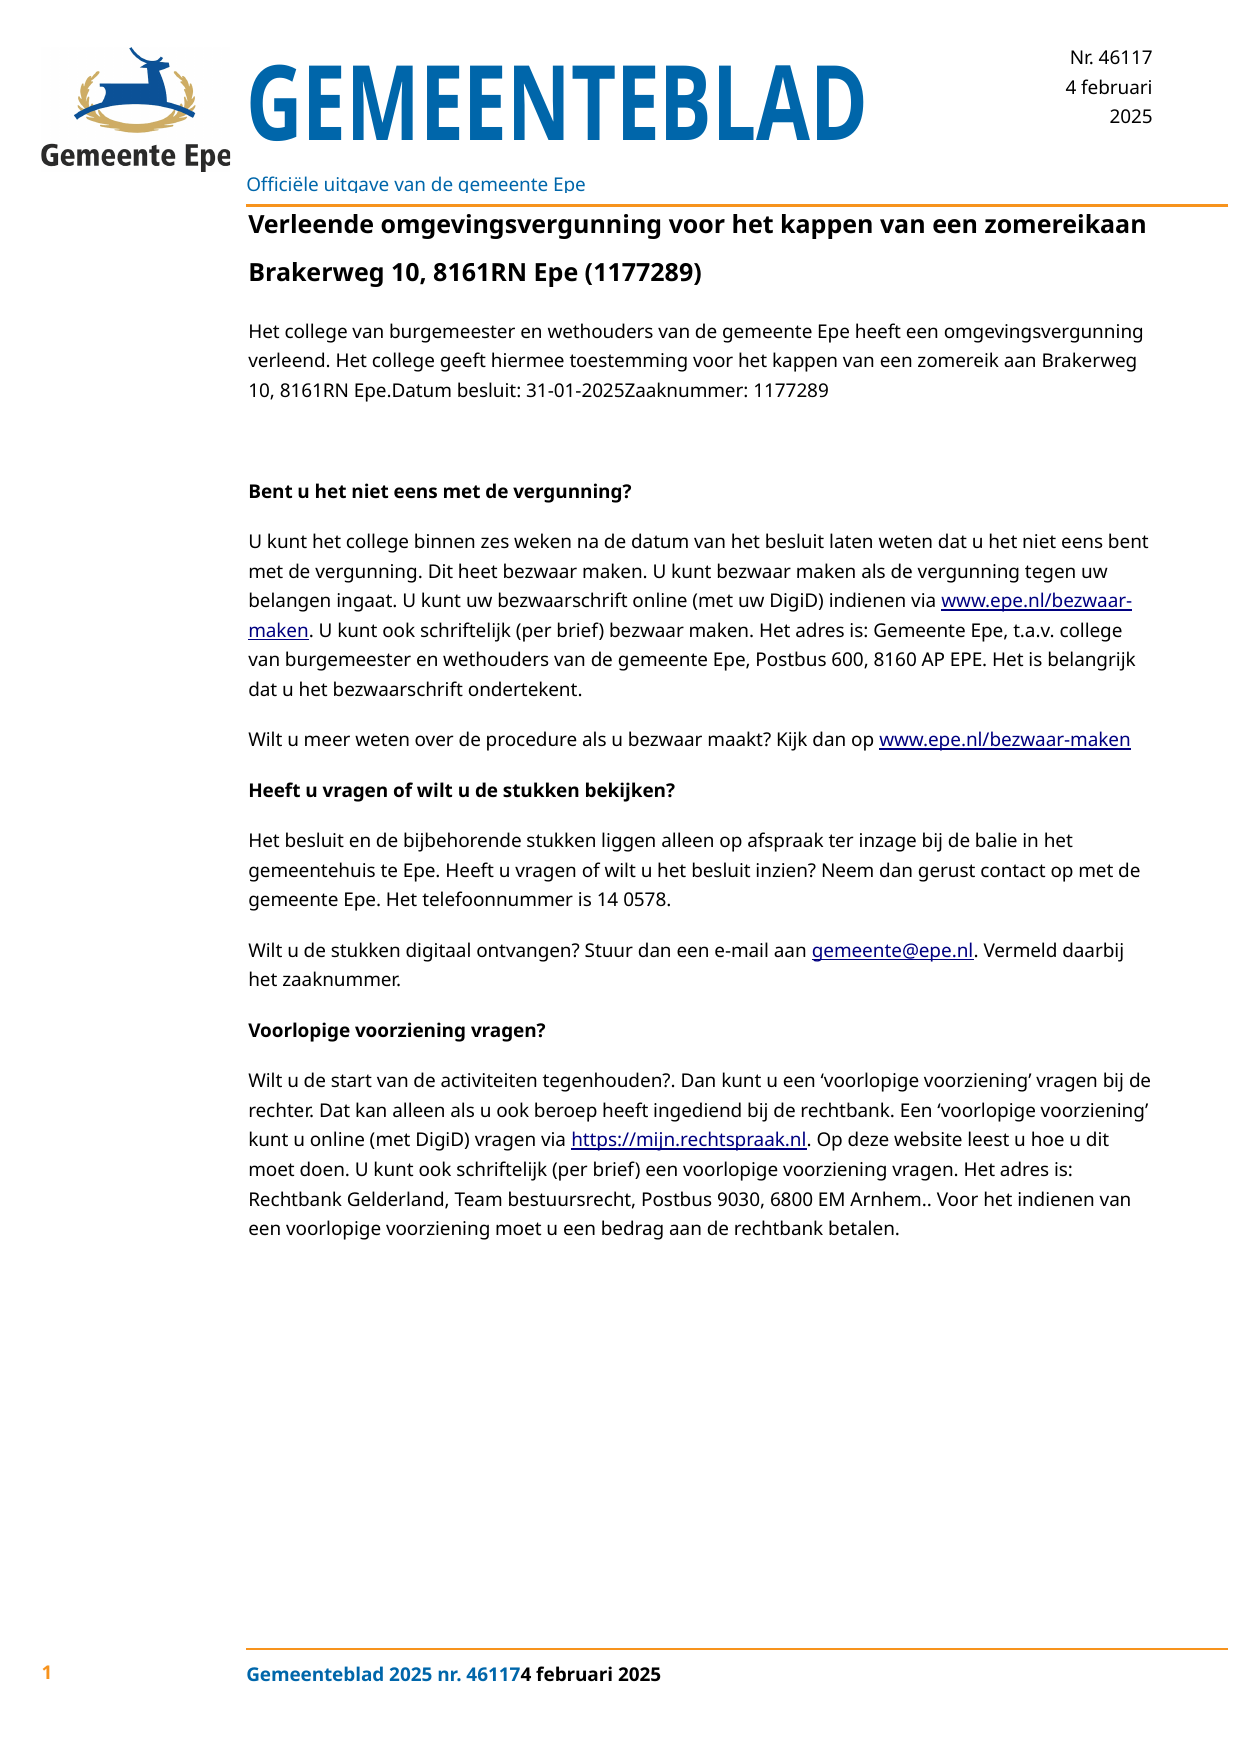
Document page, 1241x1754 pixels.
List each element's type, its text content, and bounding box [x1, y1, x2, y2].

text Bent u het niet eens met de vergunning? [248, 478, 1152, 504]
text Wilt u meer weten over de procedure als u bezwaar maakt? Kijk dan op www.epe.nl/bezwaar-maken [248, 727, 1152, 752]
text Voorlopige voorziening vragen? [248, 1017, 1152, 1043]
picture [41, 47, 231, 172]
text Heeft u vragen of wilt u de stukken bekijken? [248, 777, 1152, 803]
text Wilt u de start van de activiteiten tegenhouden?. Dan kunt u een ‘voorlopige voorziening’ vragen bij de rechter. Dat kan alleen als u ook beroep heeft ingediend bij de rechtbank. Een ‘voorlopige voorziening’ kunt u online (met DigiD) vragen via https://mijn.rechtspraak.nl. Op deze website leest u hoe u dit moet doen. U kunt ook schriftelijk (per brief) een voorlopige voorziening vragen. Het adres is: Rechtbank Gelderland, Team bestuursrecht, Postbus 9030, 6800 EM Arnhem.. Voor het indienen van een voorlopige voorziening moet u een bedrag aan de rechtbank betalen. [248, 1067, 1152, 1241]
text Verleende omgevingsvergunning voor het kappen van een zomereikaan Brakerweg 10, 8161RN Epe (1177289) [248, 207, 1152, 288]
text Het college van burgemeester en wethouders van de gemeente Epe heeft een omgevingsvergunning verleend. Het college geeft hiermee toestemming voor het kappen van een zomereik aan Brakerweg 10, 8161RN Epe.Datum besluit: 31-01-2025Zaaknummer: 1177289 [248, 318, 1152, 403]
text Het besluit en de bijbehorende stukken liggen alleen op afspraak ter inzage bij de balie in het gemeentehuis te Epe. Heeft u vragen of wilt u het besluit inzien? Neem dan gerust contact op met de gemeente Epe. Het telefoonnummer is 14 0578. [248, 827, 1152, 912]
text Wilt u de stukken digitaal ontvangen? Stuur dan een e-mail aan gemeente@epe.nl. Vermeld daarbij het zaaknummer. [248, 937, 1152, 992]
text U kunt het college binnen zes weken na de datum van het besluit laten weten dat u het niet eens bent met de vergunning. Dit heet bezwaar maken. U kunt bezwaar maken als de vergunning tegen uw belangen ingaat. U kunt uw bezwaarschrift online (met uw DigiD) indienen via www.epe.nl/bezwaar-maken. U kunt ook schriftelijk (per brief) bezwaar maken. Het adres is: Gemeente Epe, t.a.v. college van burgemeester en wethouders van de gemeente Epe, Postbus 600, 8160 AP EPE. Het is belangrijk dat u het bezwaarschrift ondertekent. [248, 528, 1152, 702]
